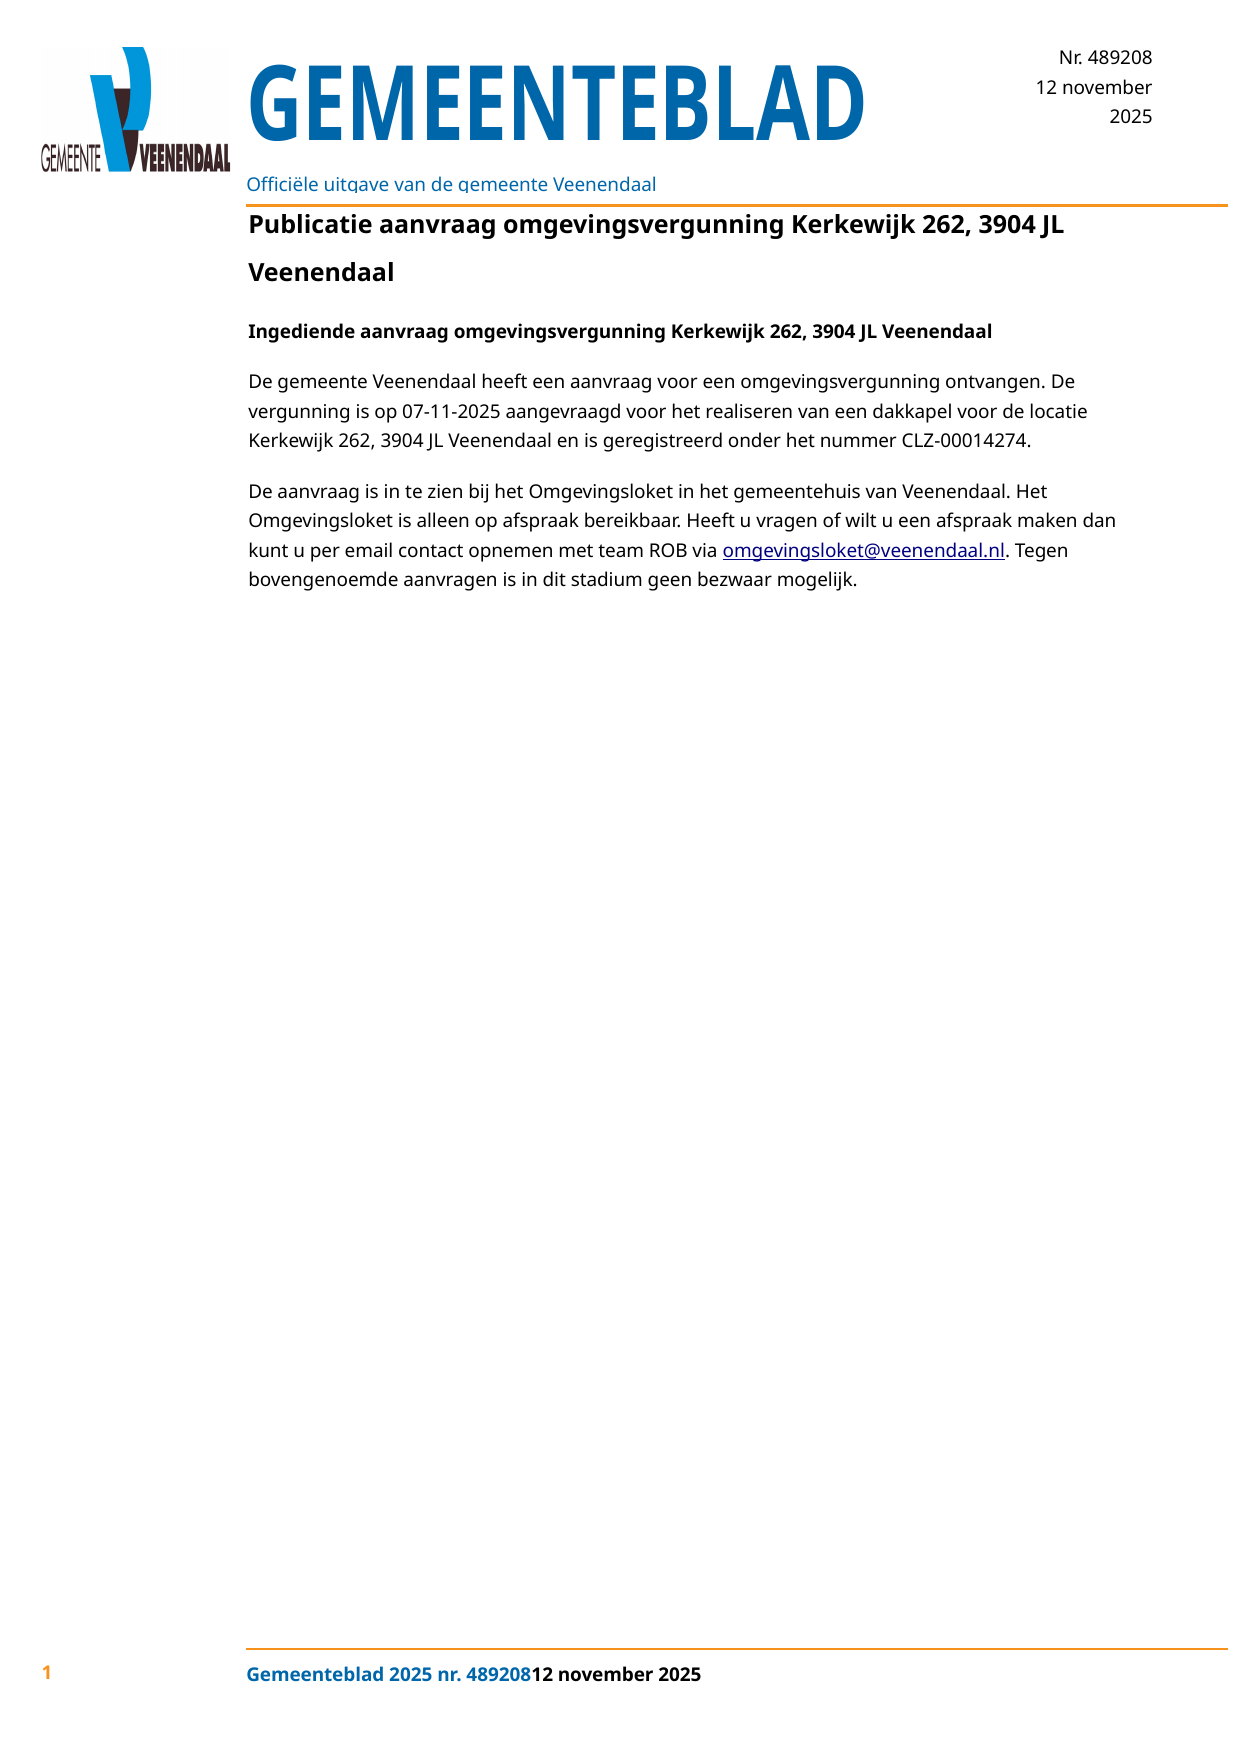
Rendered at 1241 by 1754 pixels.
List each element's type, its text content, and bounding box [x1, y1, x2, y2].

picture [41, 47, 130, 172]
text De aanvraag is in te zien bij het Omgevingsloket in het gemeentehuis van Veenendaal. Het Omgevingsloket is alleen op afspraak bereikbaar. Heeft u vragen of wilt u een afspraak maken dan kunt u per email contact opnemen met team ROB via omgevingsloket@veenendaal.nl. Tegen bovengenoemde aanvragen is in dit stadium geen bezwaar mogelijk. [248, 478, 1152, 592]
text Ingediende aanvraag omgevingsvergunning Kerkewijk 262, 3904 JL Veenendaal [248, 318, 1152, 344]
text Publicatie aanvraag omgevingsvergunning Kerkewijk 262, 3904 JL Veenendaal [248, 207, 1152, 288]
text De gemeente Veenendaal heeft een aanvraag voor een omgevingsvergunning ontvangen. De vergunning is op 07-11-2025 aangevraagd voor het realiseren van een dakkapel voor de locatie Kerkewijk 262, 3904 JL Veenendaal en is geregistreerd onder het nummer CLZ-00014274. [248, 368, 1152, 453]
picture [123, 47, 231, 172]
